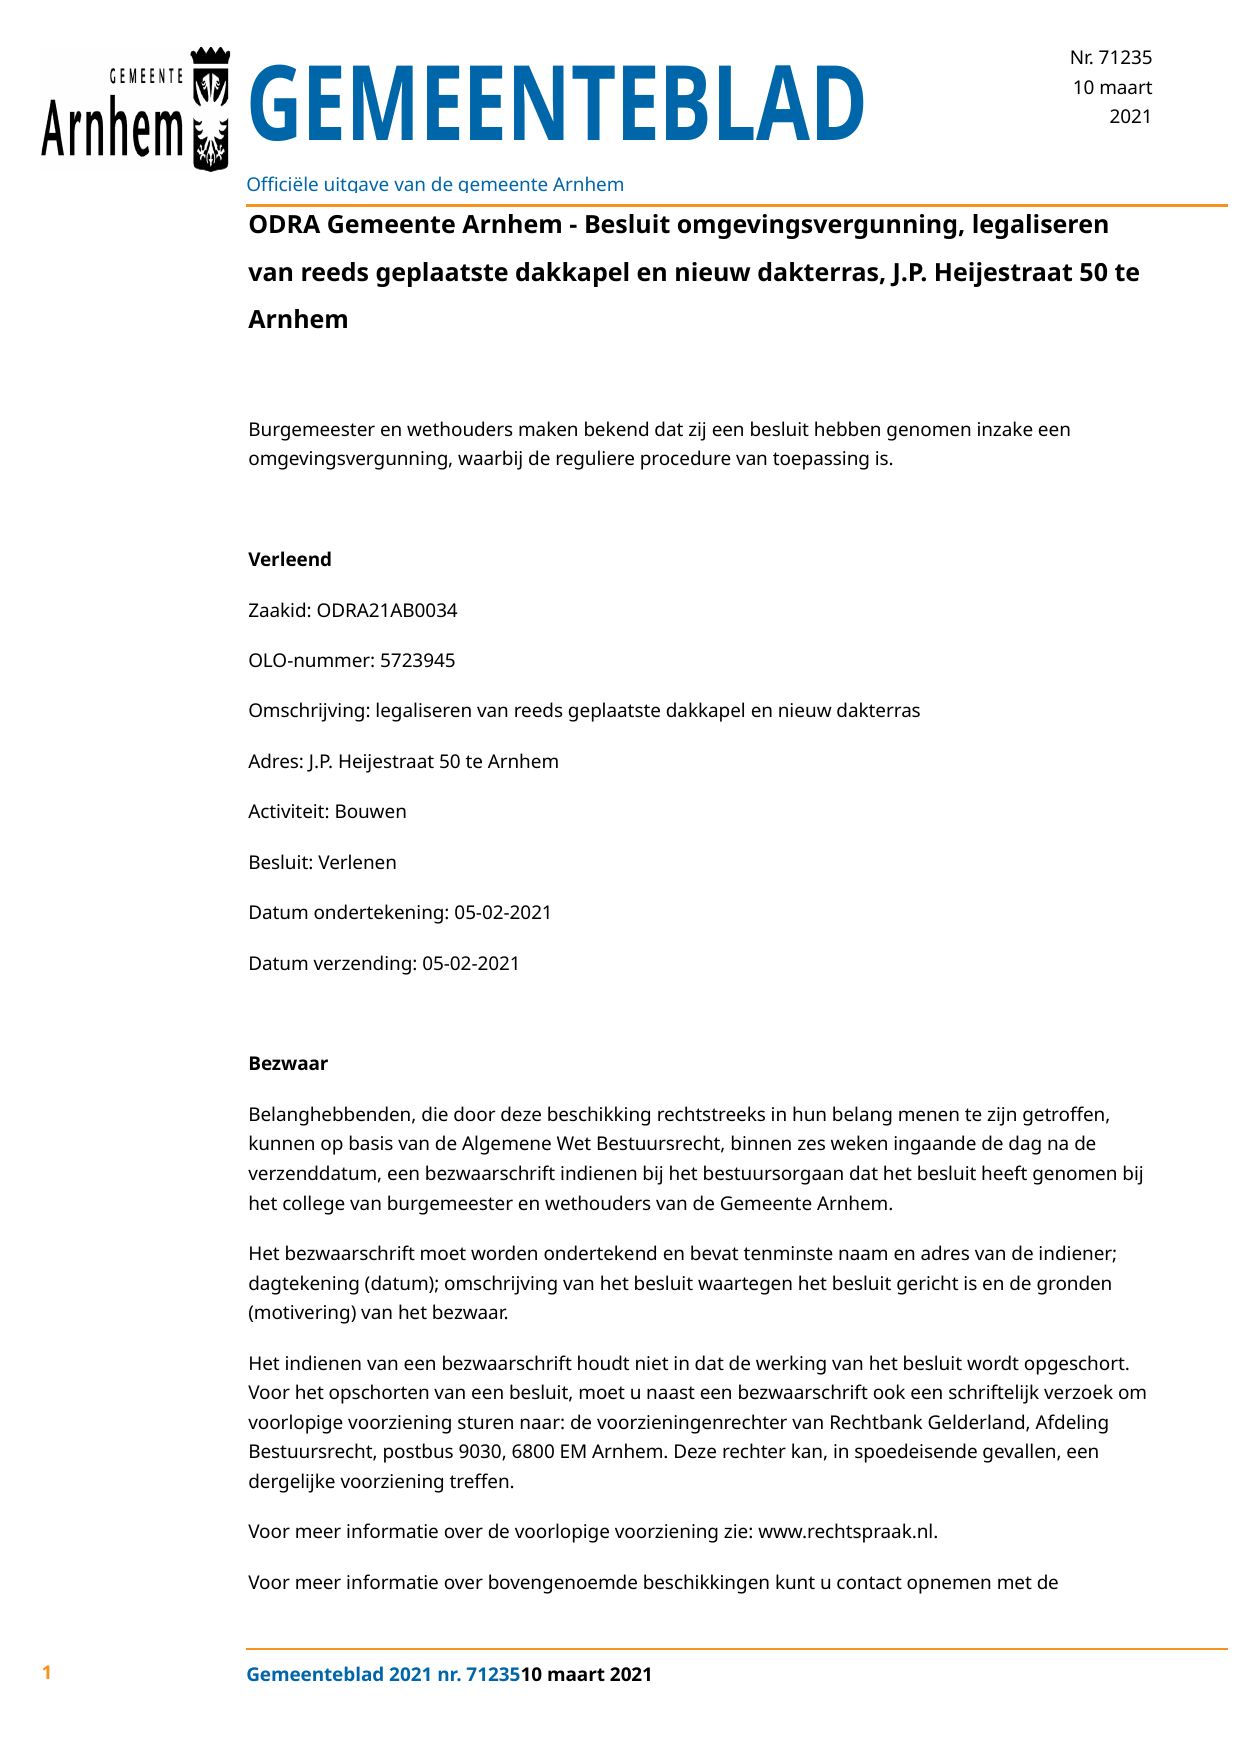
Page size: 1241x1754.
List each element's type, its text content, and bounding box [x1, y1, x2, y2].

text Besluit: Verlenen [248, 849, 1152, 874]
text ODRA Gemeente Arnhem - Besluit omgevingsvergunning, legaliseren van reeds geplaatste dakkapel en nieuw dakterras, J.P. Heijestraat 50 te Arnhem [248, 207, 1152, 336]
text Datum ondertekening: 05-02-2021 [248, 899, 1152, 925]
text Omschrijving: legaliseren van reeds geplaatste dakkapel en nieuw dakterras [248, 698, 1152, 723]
text Adres: J.P. Heijestraat 50 te Arnhem [248, 748, 1152, 774]
picture [41, 47, 231, 172]
text Burgemeester en wethouders maken bekend dat zij een besluit hebben genomen inzake een omgevingsvergunning, waarbij de reguliere procedure van toepassing is. [248, 416, 1152, 471]
text Het bezwaarschrift moet worden ondertekend en bevat tenminste naam en adres van de indiener; dagtekening (datum); omschrijving van het besluit waartegen het besluit gericht is en de gronden (motivering) van het bezwaar. [248, 1240, 1152, 1325]
text Zaakid: ODRA21AB0034 [248, 597, 1152, 622]
text Verleend [248, 546, 1152, 572]
text Voor meer informatie over de voorlopige voorziening zie: www.rechtspraak.nl. [248, 1518, 1152, 1544]
text Datum verzending: 05-02-2021 [248, 950, 1152, 975]
text OLO-nummer: 5723945 [248, 647, 1152, 673]
text Activiteit: Bouwen [248, 798, 1152, 824]
text Belanghebbenden, die door deze beschikking rechtstreeks in hun belang menen te zijn getroffen, kunnen op basis van de Algemene Wet Bestuursrecht, binnen zes weken ingaande de dag na de verzenddatum, een bezwaarschrift indienen bij het bestuursorgaan dat het besluit heeft genomen bij het college van burgemeester en wethouders van de Gemeente Arnhem. [248, 1101, 1152, 1215]
text Het indienen van een bezwaarschrift houdt niet in dat de werking van het besluit wordt opgeschort. Voor het opschorten van een besluit, moet u naast een bezwaarschrift ook een schriftelijk verzoek om voorlopige voorziening sturen naar: de voorzieningenrechter van Rechtbank Gelderland, Afdeling Bestuursrecht, postbus 9030, 6800 EM Arnhem. Deze rechter kan, in spoedeisende gevallen, een dergelijke voorziening treffen. [248, 1350, 1152, 1494]
text Voor meer informatie over bovengenoemde beschikkingen kunt u contact opnemen met de [248, 1569, 1152, 1594]
text Bezwaar [248, 1051, 1152, 1076]
